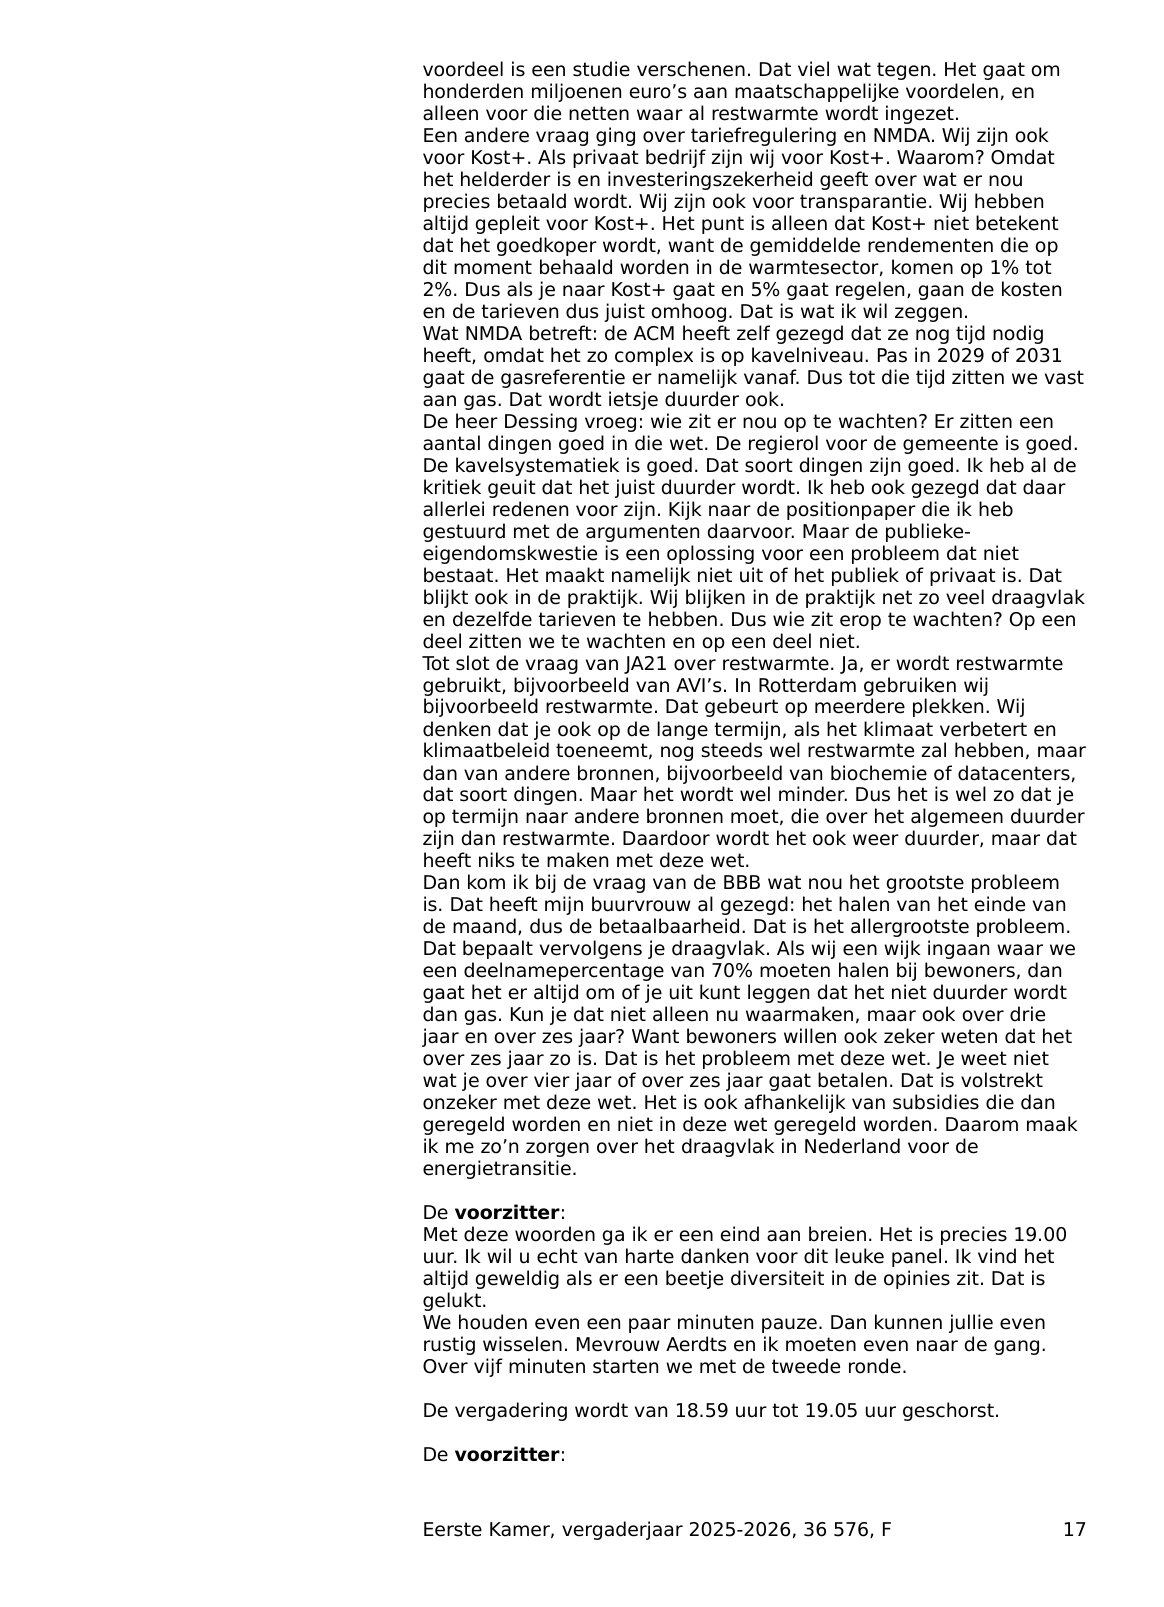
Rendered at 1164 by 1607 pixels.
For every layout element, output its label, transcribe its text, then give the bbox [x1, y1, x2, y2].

text De vergadering wordt van 18.59 uur tot 19.05 uur geschorst. [422, 1400, 1087, 1422]
text Een andere vraag ging over tariefregulering en NMDA. Wij zijn ook voor Kost+. Als privaat bedrijf zijn wij voor Kost+. Waarom? Omdat het helderder is en investeringszekerheid geeft over wat er nou precies betaald wordt. Wij zijn ook voor transparantie. Wij hebben altijd gepleit voor Kost+. Het punt is alleen dat Kost+ niet betekent dat het goedkoper wordt, want de gemiddelde rendementen die op dit moment behaald worden in de warmtesector, komen op 1% tot 2%. Dus als je naar Kost+ gaat en 5% gaat regelen, gaan de kosten en de tarieven dus juist omhoog. Dat is wat ik wil zeggen. [422, 125, 1087, 323]
text De voorzitter: [422, 1202, 1087, 1224]
text Tot slot de vraag van JA21 over restwarmte. Ja, er wordt restwarmte gebruikt, bijvoorbeeld van AVI’s. In Rotterdam gebruiken wij bijvoorbeeld restwarmte. Dat gebeurt op meerdere plekken. Wij denken dat je ook op de lange termijn, als het klimaat verbetert en klimaatbeleid toeneemt, nog steeds wel restwarmte zal hebben, maar dan van andere bronnen, bijvoorbeeld van biochemie of datacenters, dat soort dingen. Maar het wordt wel minder. Dus het is wel zo dat je op termijn naar andere bronnen moet, die over het algemeen duurder zijn dan restwarmte. Daardoor wordt het ook weer duurder, maar dat heeft niks te maken met deze wet. [422, 652, 1087, 872]
text De voorzitter: [422, 1444, 1087, 1466]
text De heer Dessing vroeg: wie zit er nou op te wachten? Er zitten een aantal dingen goed in die wet. De regierol voor de gemeente is goed. De kavelsystematiek is goed. Dat soort dingen zijn goed. Ik heb al de kritiek geuit dat het juist duurder wordt. Ik heb ook gezegd dat daar allerlei redenen voor zijn. Kijk naar de positionpaper die ik heb gestuurd met de argumenten daarvoor. Maar de publieke-eigendomskwestie is een oplossing voor een probleem dat niet bestaat. Het maakt namelijk niet uit of het publiek of privaat is. Dat blijkt ook in de praktijk. Wij blijken in de praktijk net zo veel draagvlak en dezelfde tarieven te hebben. Dus wie zit erop te wachten? Op een deel zitten we te wachten en op een deel niet. [422, 411, 1087, 652]
text Wat NMDA betreft: de ACM heeft zelf gezegd dat ze nog tijd nodig heeft, omdat het zo complex is op kavelniveau. Pas in 2029 of 2031 gaat de gasreferentie er namelijk vanaf. Dus tot die tijd zitten we vast aan gas. Dat wordt ietsje duurder ook. [422, 323, 1087, 411]
text voordeel is een studie verschenen. Dat viel wat tegen. Het gaat om honderden miljoenen euro’s aan maatschappelijke voordelen, en alleen voor die netten waar al restwarmte wordt ingezet. [422, 59, 1087, 125]
text Met deze woorden ga ik er een eind aan breien. Het is precies 19.00 uur. Ik wil u echt van harte danken voor dit leuke panel. Ik vind het altijd geweldig als er een beetje diversiteit in de opinies zit. Dat is gelukt. [422, 1224, 1087, 1312]
text Dan kom ik bij de vraag van de BBB wat nou het grootste probleem is. Dat heeft mijn buurvrouw al gezegd: het halen van het einde van de maand, dus de betaalbaarheid. Dat is het allergrootste probleem. Dat bepaalt vervolgens je draagvlak. Als wij een wijk ingaan waar we een deelnamepercentage van 70% moeten halen bij bewoners, dan gaat het er altijd om of je uit kunt leggen dat het niet duurder wordt dan gas. Kun je dat niet alleen nu waarmaken, maar ook over drie jaar en over zes jaar? Want bewoners willen ook zeker weten dat het over zes jaar zo is. Dat is het probleem met deze wet. Je weet niet wat je over vier jaar of over zes jaar gaat betalen. Dat is volstrekt onzeker met deze wet. Het is ook afhankelijk van subsidies die dan geregeld worden en niet in deze wet geregeld worden. Daarom maak ik me zo’n zorgen over het draagvlak in Nederland voor de energietransitie. [422, 872, 1087, 1180]
text We houden even een paar minuten pauze. Dan kunnen jullie even rustig wisselen. Mevrouw Aerdts en ik moeten even naar de gang. Over vijf minuten starten we met de tweede ronde. [422, 1312, 1087, 1378]
